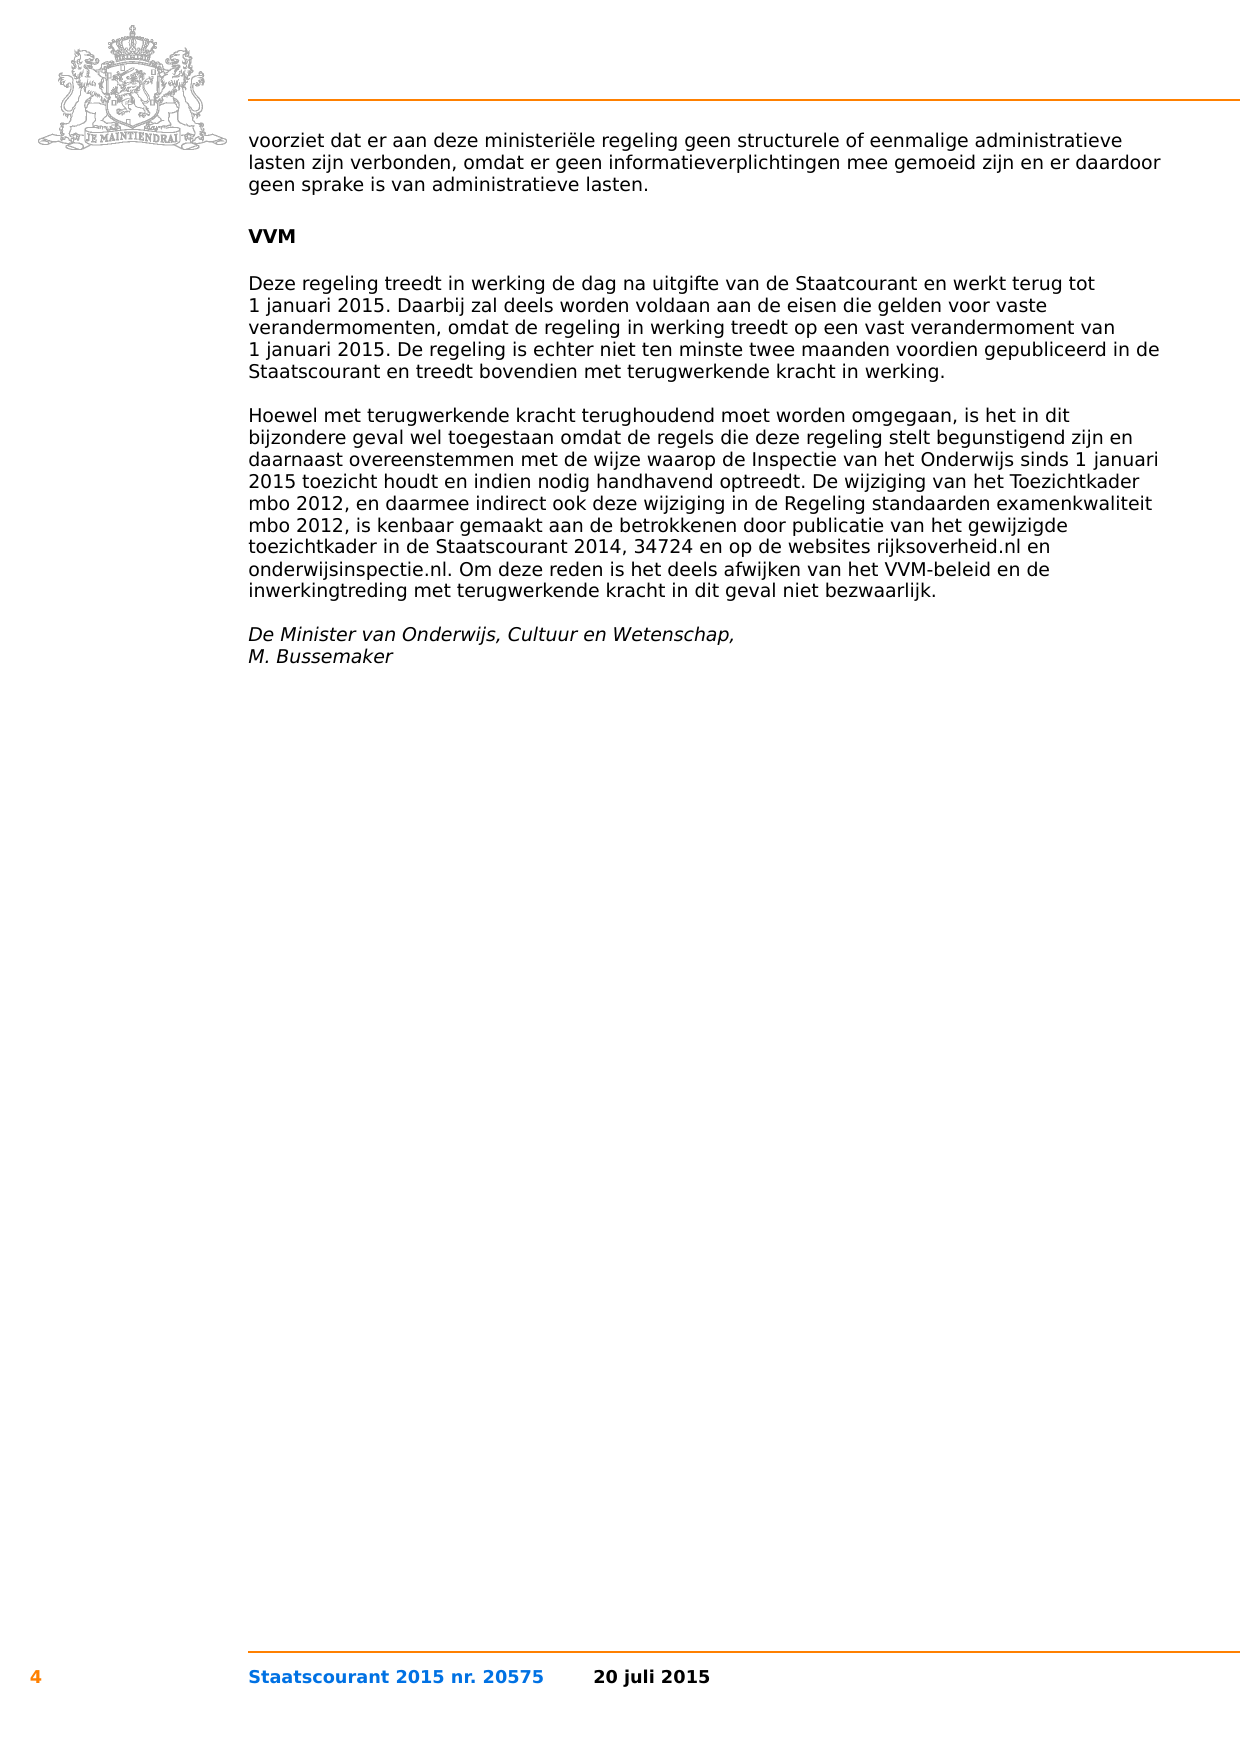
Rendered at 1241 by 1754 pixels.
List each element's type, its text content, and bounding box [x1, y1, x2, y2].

text Deze regeling treedt in werking de dag na uitgifte van de Staatcourant en werkt terug tot 1 januari 2015. Daarbij zal deels worden voldaan aan de eisen die gelden voor vaste verandermomenten, omdat de regeling in werking treedt op een vast verandermoment van 1 januari 2015. De regeling is echter niet ten minste twee maanden voordien gepubliceerd in de Staatscourant en treedt bovendien met terugwerkende kracht in werking. [248, 273, 1163, 383]
text voorziet dat er aan deze ministeriële regeling geen structurele of eenmalige administratieve lasten zijn verbonden, omdat er geen informatieverplichtingen mee gemoeid zijn en er daardoor geen sprake is van administratieve lasten. [248, 130, 1163, 196]
text De Minister van Onderwijs, Cultuur en Wetenschap, M. Bussemaker [248, 624, 1163, 668]
text Hoewel met terugwerkende kracht terughoudend moet worden omgegaan, is het in dit bijzondere geval wel toegestaan omdat de regels die deze regeling stelt begunstigend zijn en daarnaast overeenstemmen met de wijze waarop de Inspectie van het Onderwijs sinds 1 januari 2015 toezicht houdt en indien nodig handhavend optreedt. De wijziging van het Toezichtkader mbo 2012, en daarmee indirect ook deze wijziging in de Regeling standaarden examenkwaliteit mbo 2012, is kenbaar gemaakt aan de betrokkenen door publicatie van het gewijzigde toezichtkader in de Staatscourant 2014, 34724 en op de websites rijksoverheid.nl en onderwijsinspectie.nl. Om deze reden is het deels afwijken van het VVM-beleid en de inwerkingtreding met terugwerkende kracht in dit geval niet bezwaarlijk. [248, 404, 1163, 602]
subtitle VVM [248, 226, 1163, 248]
picture [38, 25, 227, 150]
